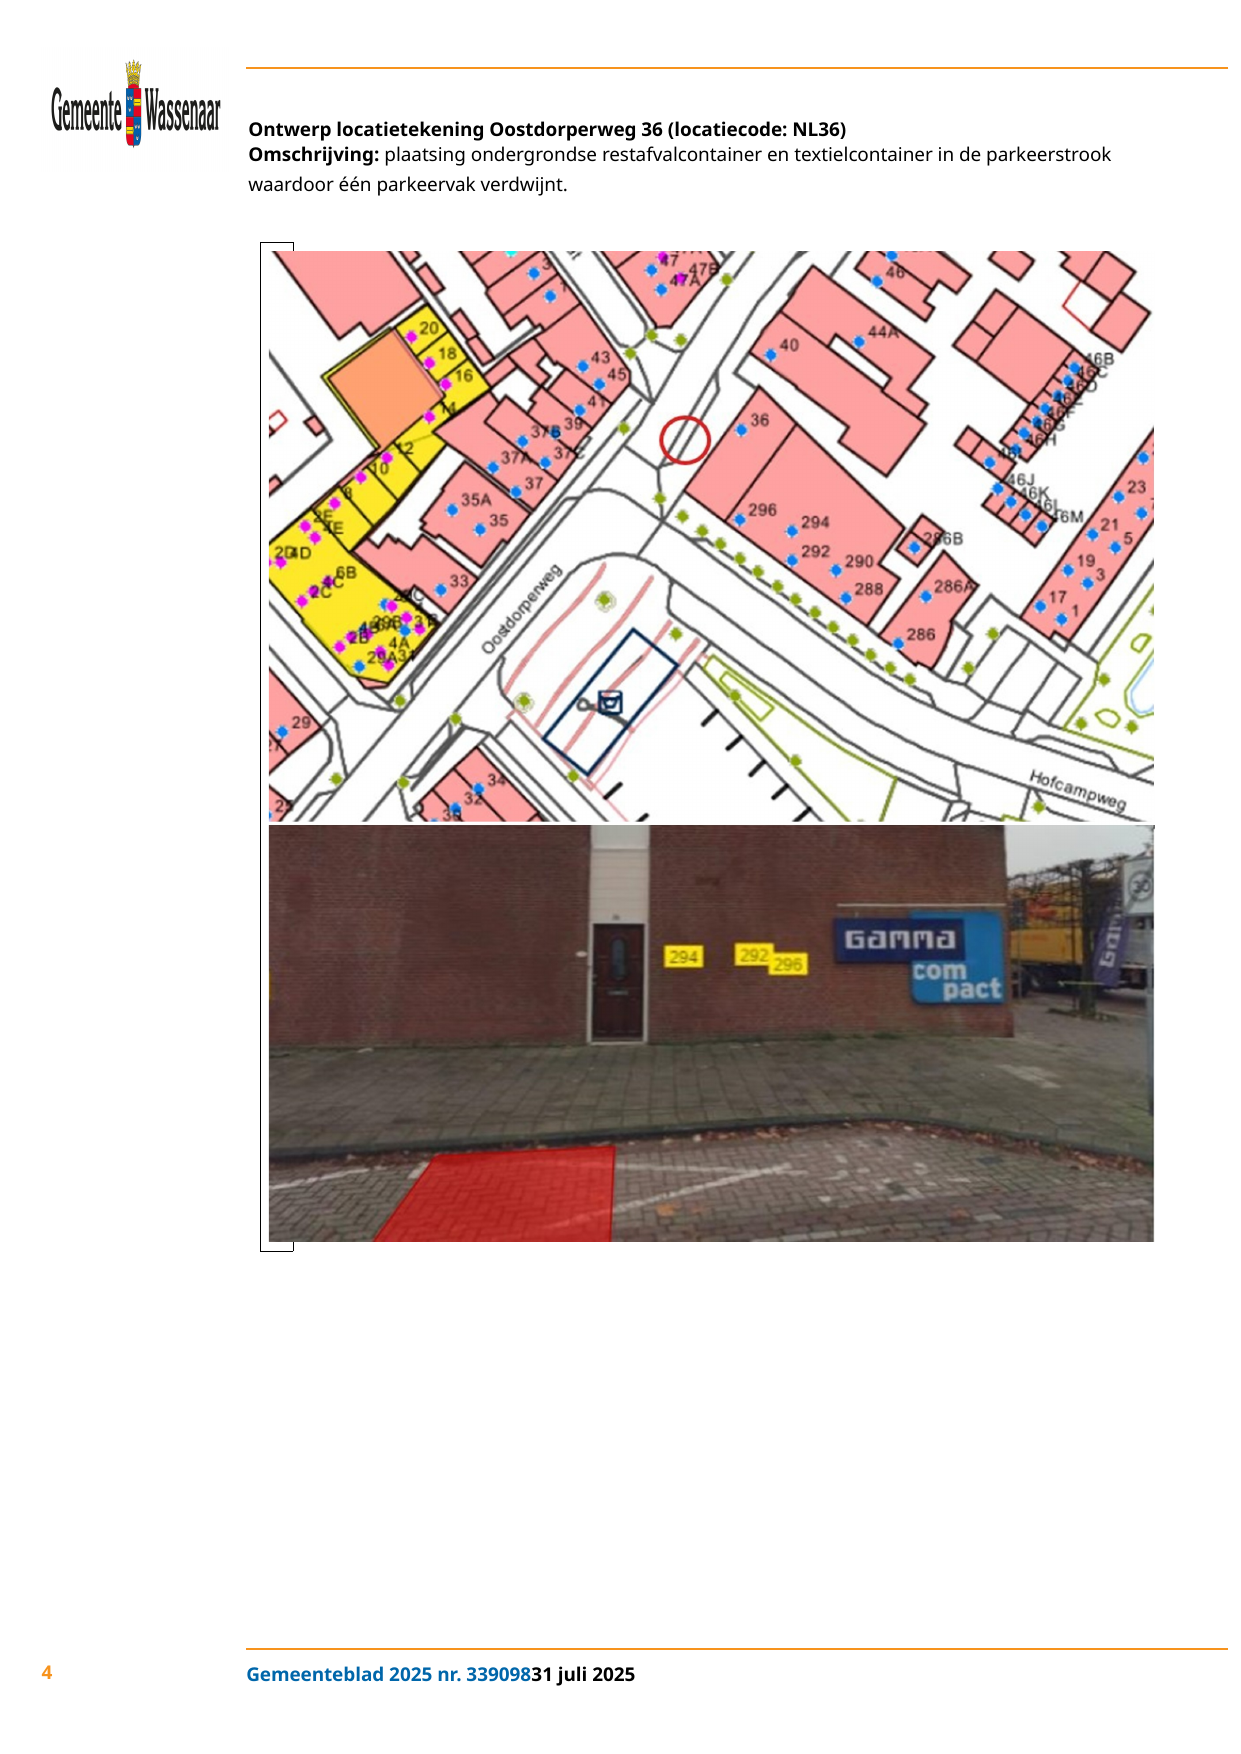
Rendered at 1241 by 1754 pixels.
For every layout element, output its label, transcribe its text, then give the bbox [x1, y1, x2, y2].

text Ontwerp locatietekening Oostdorperweg 36 (locatiecode: NL36) [248, 116, 1152, 141]
picture [268, 251, 1155, 1242]
picture [41, 47, 231, 172]
text Omschrijving: plaatsing ondergrondse restafvalcontainer en textielcontainer in de parkeerstrook waardoor één parkeervak verdwijnt. [248, 141, 1152, 197]
